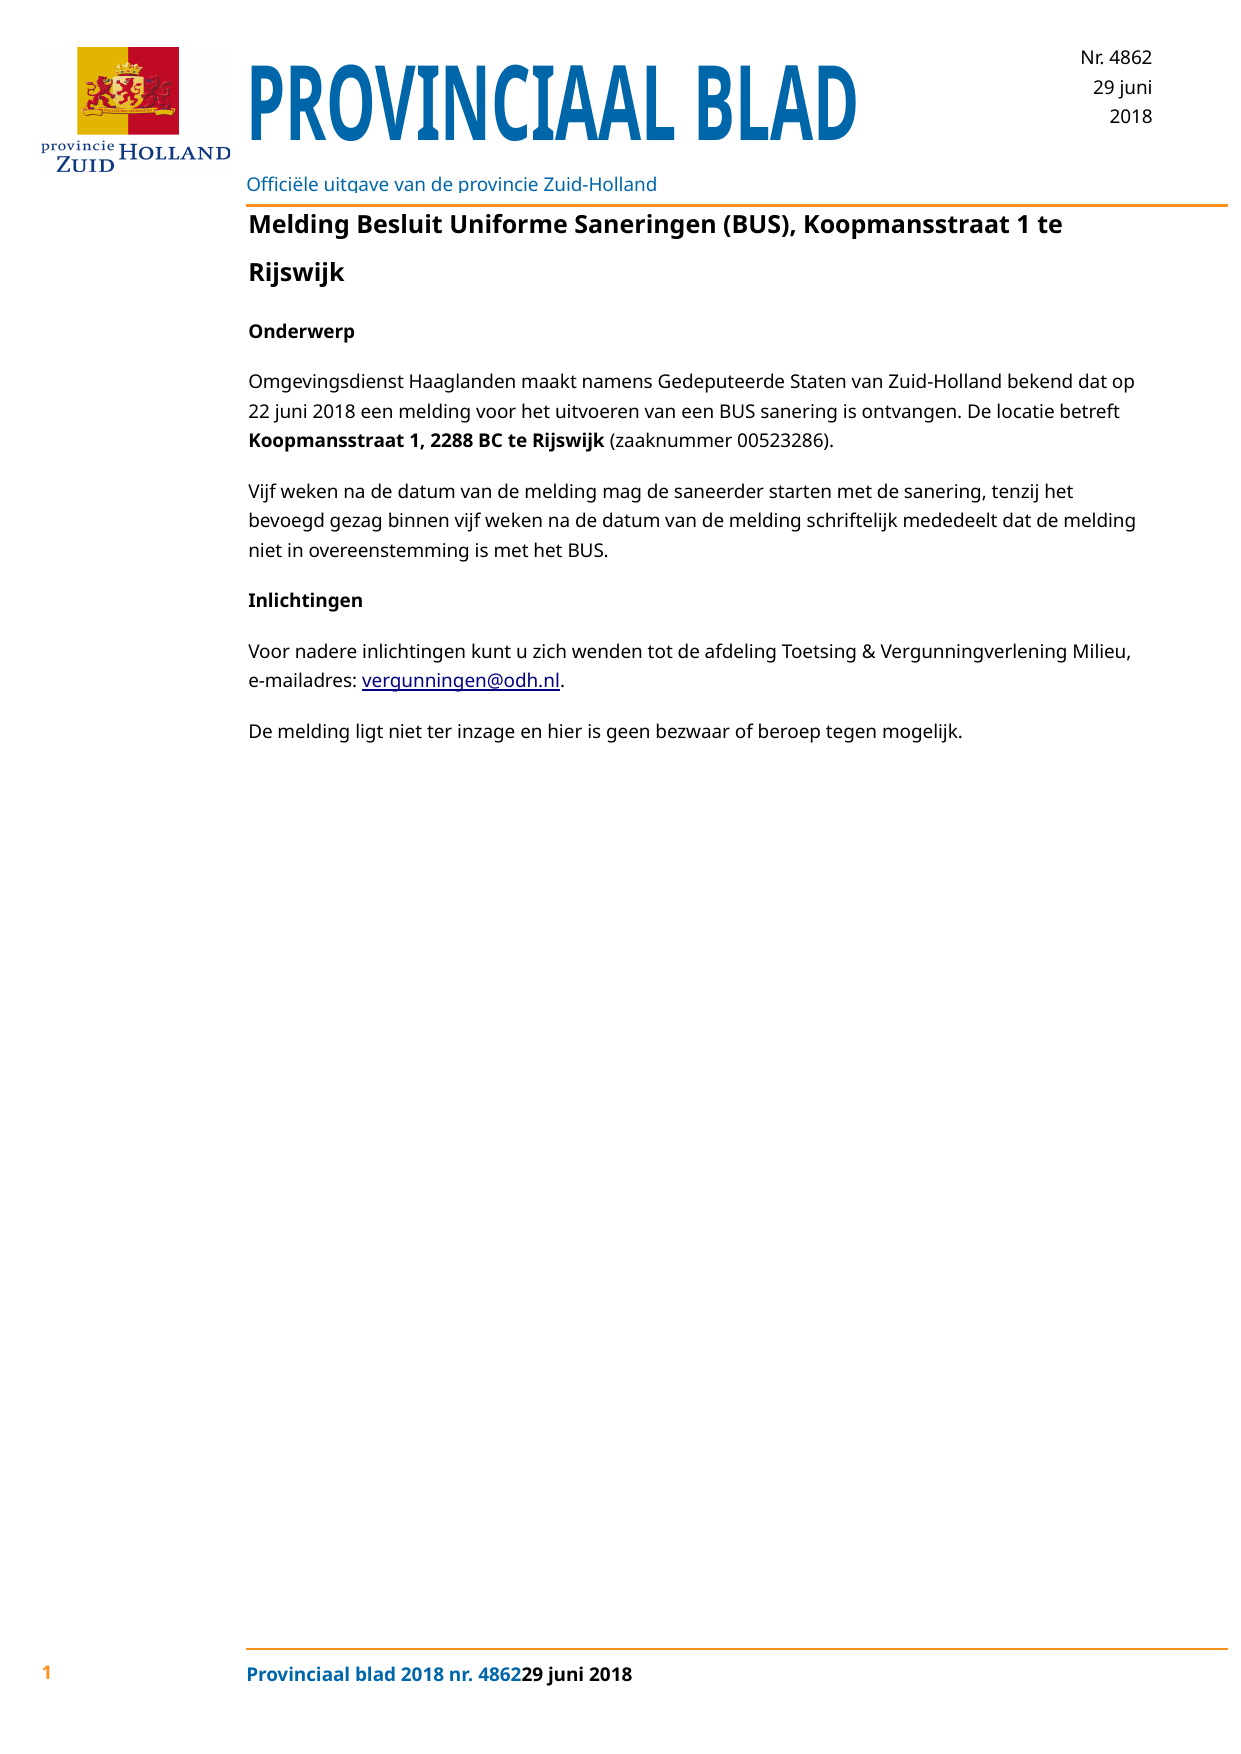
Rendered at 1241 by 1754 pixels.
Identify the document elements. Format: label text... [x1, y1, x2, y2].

text Voor nadere inlichtingen kunt u zich wenden tot de afdeling Toetsing & Vergunningverlening Milieu, e-mailadres: vergunningen@odh.nl. [248, 638, 1152, 693]
text Inlichtingen [248, 587, 1152, 613]
text Vijf weken na de datum van de melding mag de saneerder starten met de sanering, tenzij het bevoegd gezag binnen vijf weken na de datum van de melding schriftelijk mededeelt dat de melding niet in overeenstemming is met het BUS. [248, 478, 1152, 563]
text Onderwerp [248, 318, 1152, 344]
text Omgevingsdienst Haaglanden maakt namens Gedeputeerde Staten van Zuid-Holland bekend dat op 22 juni 2018 een melding voor het uitvoeren van een BUS sanering is ontvangen. De locatie betreft Koopmansstraat 1, 2288 BC te Rijswijk (zaaknummer 00523286). [248, 368, 1152, 453]
text Melding Besluit Uniforme Saneringen (BUS), Koopmansstraat 1 te Rijswijk [248, 207, 1152, 288]
picture [41, 47, 231, 172]
text De melding ligt niet ter inzage en hier is geen bezwaar of beroep tegen mogelijk. [248, 718, 1152, 744]
